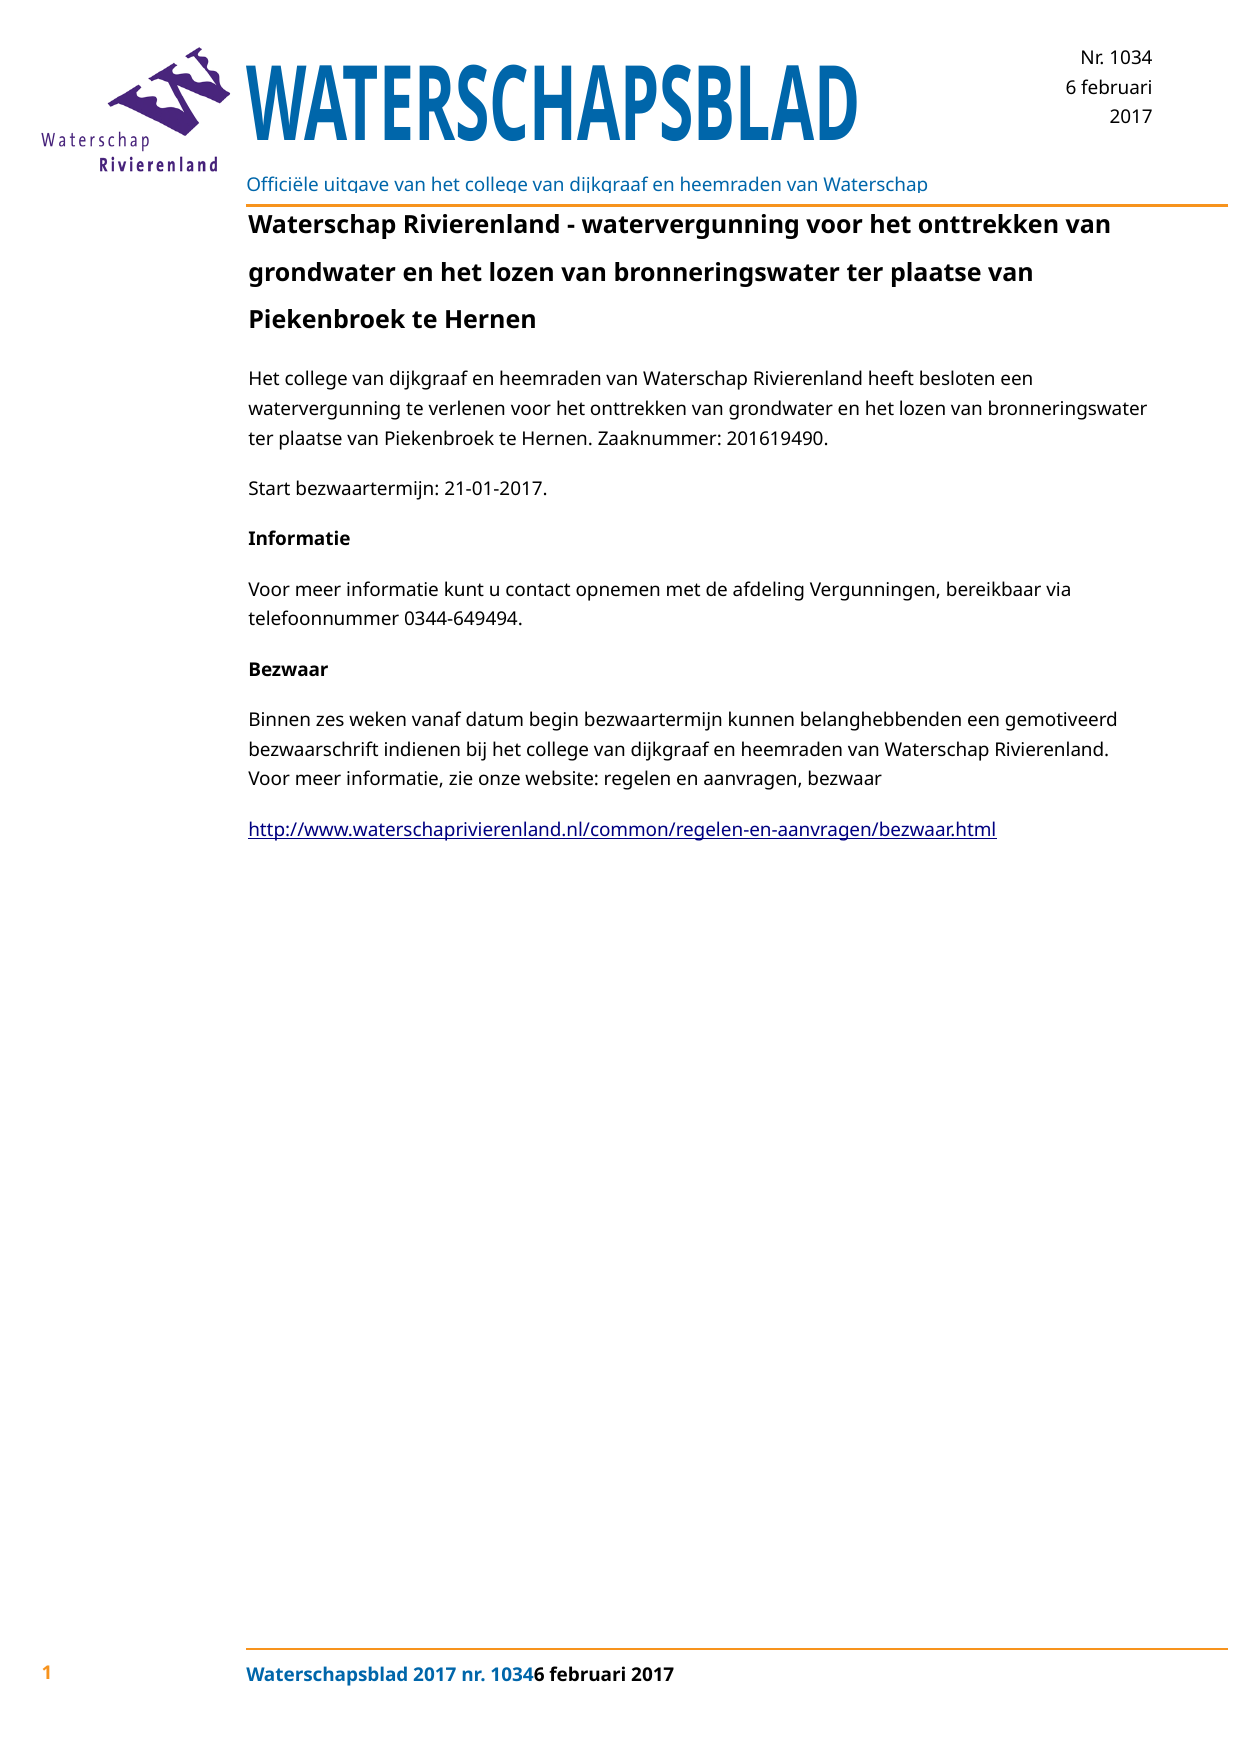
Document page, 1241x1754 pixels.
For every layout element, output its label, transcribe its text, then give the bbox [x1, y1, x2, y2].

text Binnen zes weken vanaf datum begin bezwaartermijn kunnen belanghebbenden een gemotiveerd bezwaarschrift indienen bij het college van dijkgraaf en heemraden van Waterschap Rivierenland. Voor meer informatie, zie onze website: regelen en aanvragen, bezwaar [248, 706, 1152, 791]
picture [41, 47, 231, 172]
text Bezwaar [248, 656, 1152, 682]
text http://www.waterschaprivierenland.nl/common/regelen-en-aanvragen/bezwaar.html [248, 816, 1152, 842]
text Het college van dijkgraaf en heemraden van Waterschap Rivierenland heeft besloten een watervergunning te verlenen voor het onttrekken van grondwater en het lozen van bronneringswater ter plaatse van Piekenbroek te Hernen. Zaaknummer: 201619490. [248, 366, 1152, 450]
text Start bezwaartermijn: 21-01-2017. [248, 475, 1152, 501]
text Voor meer informatie kunt u contact opnemen met de afdeling Vergunningen, bereikbaar via telefoonnummer 0344-649494. [248, 576, 1152, 631]
text Waterschap Rivierenland - watervergunning voor het onttrekken van grondwater en het lozen van bronneringswater ter plaatse van Piekenbroek te Hernen [248, 207, 1152, 336]
text Informatie [248, 526, 1152, 551]
